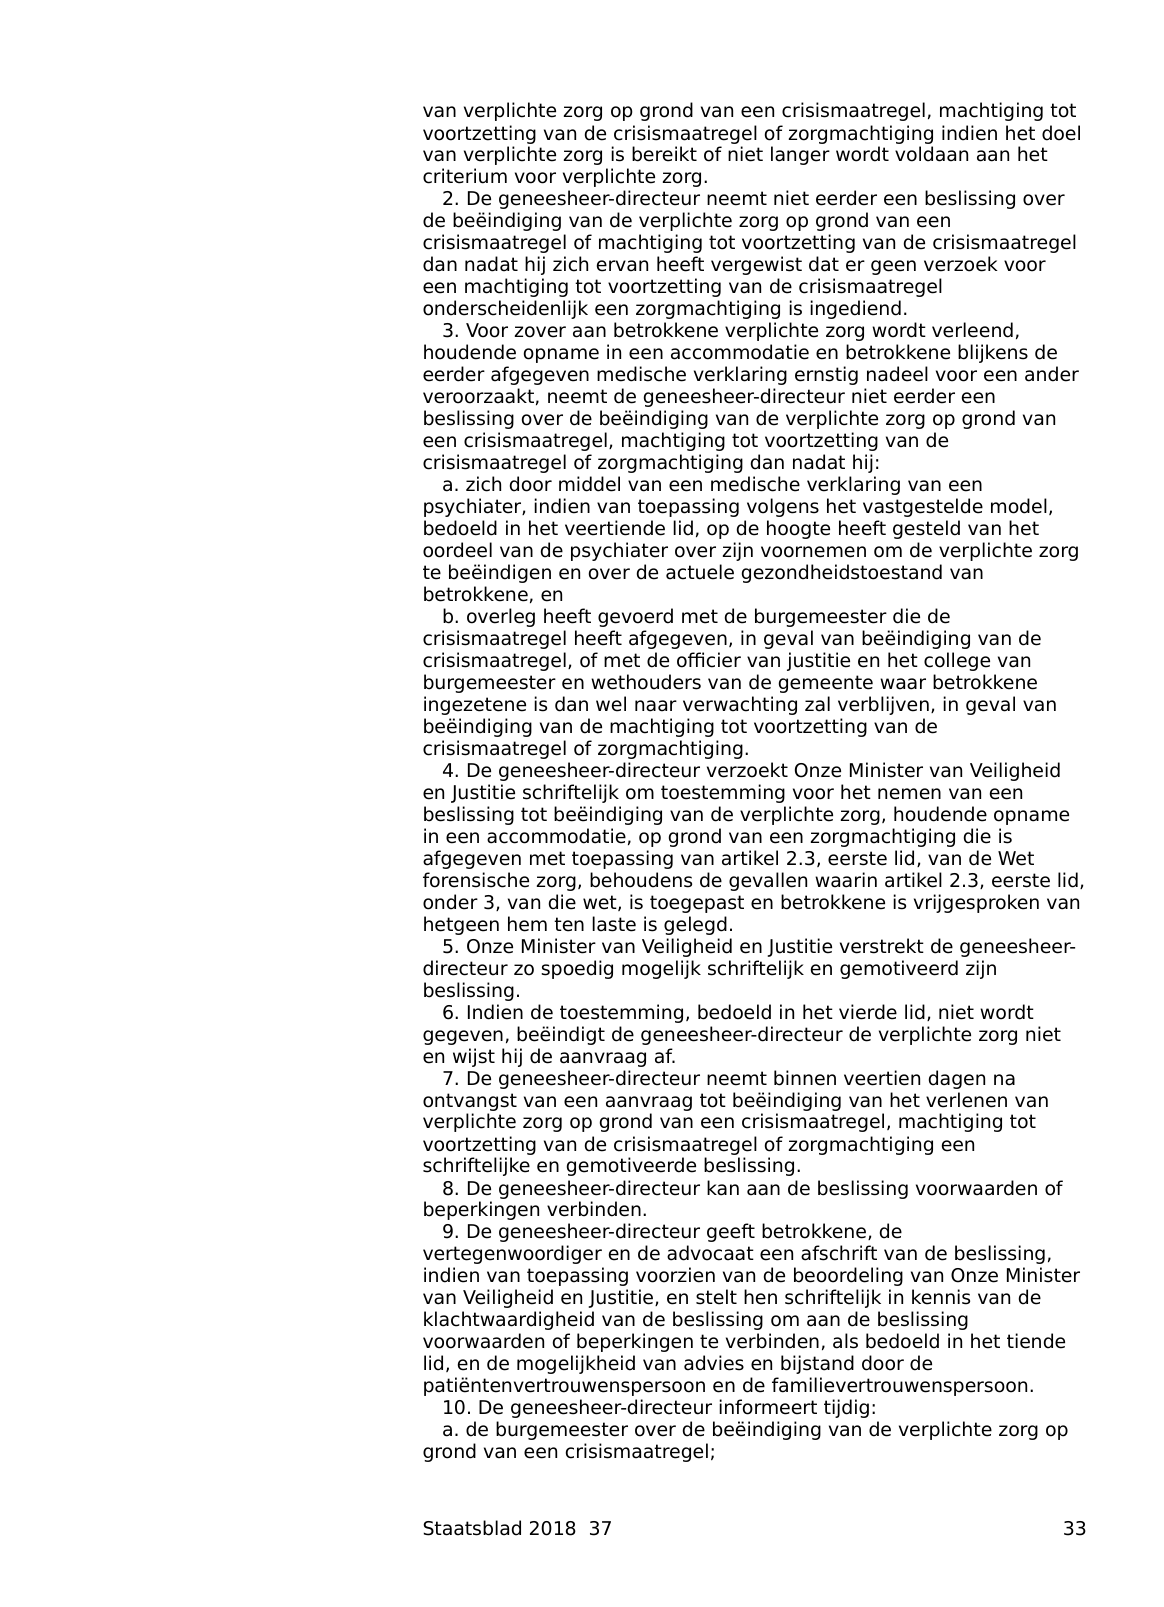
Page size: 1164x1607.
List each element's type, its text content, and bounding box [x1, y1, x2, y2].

text 2. De geneesheer-directeur neemt niet eerder een beslissing over de beëindiging van de verplichte zorg op grond van een crisismaatregel of machtiging tot voortzetting van de crisismaatregel dan nadat hij zich ervan heeft vergewist dat er geen verzoek voor een machtiging tot voortzetting van de crisismaatregel onderscheidenlijk een zorgmachtiging is ingediend. [422, 188, 1087, 320]
text van verplichte zorg op grond van een crisismaatregel, machtiging tot voortzetting van de crisismaatregel of zorgmachtiging indien het doel van verplichte zorg is bereikt of niet langer wordt voldaan aan het criterium voor verplichte zorg. [422, 100, 1087, 188]
text b. overleg heeft gevoerd met de burgemeester die de crisismaatregel heeft afgegeven, in geval van beëindiging van de crisismaatregel, of met de officier van justitie en het college van burgemeester en wethouders van de gemeente waar betrokkene ingezetene is dan wel naar verwachting zal verblijven, in geval van beëindiging van de machtiging tot voortzetting van de crisismaatregel of zorgmachtiging. [422, 606, 1087, 760]
text 10. De geneesheer-directeur informeert tijdig: [422, 1397, 1087, 1419]
text 3. Voor zover aan betrokkene verplichte zorg wordt verleend, houdende opname in een accommodatie en betrokkene blijkens de eerder afgegeven medische verklaring ernstig nadeel voor een ander veroorzaakt, neemt de geneesheer-directeur niet eerder een beslissing over de beëindiging van de verplichte zorg op grond van een crisismaatregel, machtiging tot voortzetting van de crisismaatregel of zorgmachtiging dan nadat hij: [422, 320, 1087, 474]
text 5. Onze Minister van Veiligheid en Justitie verstrekt de geneesheer-directeur zo spoedig mogelijk schriftelijk en gemotiveerd zijn beslissing. [422, 936, 1087, 1002]
text 7. De geneesheer-directeur neemt binnen veertien dagen na ontvangst van een aanvraag tot beëindiging van het verlenen van verplichte zorg op grond van een crisismaatregel, machtiging tot voortzetting van de crisismaatregel of zorgmachtiging een schriftelijke en gemotiveerde beslissing. [422, 1067, 1087, 1177]
text a. zich door middel van een medische verklaring van een psychiater, indien van toepassing volgens het vastgestelde model, bedoeld in het veertiende lid, op de hoogte heeft gesteld van het oordeel van de psychiater over zijn voornemen om de verplichte zorg te beëindigen en over de actuele gezondheidstoestand van betrokkene, en [422, 474, 1087, 606]
text 8. De geneesheer-directeur kan aan de beslissing voorwaarden of beperkingen verbinden. [422, 1177, 1087, 1221]
text 4. De geneesheer-directeur verzoekt Onze Minister van Veiligheid en Justitie schriftelijk om toestemming voor het nemen van een beslissing tot beëindiging van de verplichte zorg, houdende opname in een accommodatie, op grond van een zorgmachtiging die is afgegeven met toepassing van artikel 2.3, eerste lid, van de Wet forensische zorg, behoudens de gevallen waarin artikel 2.3, eerste lid, onder 3, van die wet, is toegepast en betrokkene is vrijgesproken van hetgeen hem ten laste is gelegd. [422, 760, 1087, 936]
text a. de burgemeester over de beëindiging van de verplichte zorg op grond van een crisismaatregel; [422, 1419, 1087, 1463]
text 9. De geneesheer-directeur geeft betrokkene, de vertegenwoordiger en de advocaat een afschrift van de beslissing, indien van toepassing voorzien van de beoordeling van Onze Minister van Veiligheid en Justitie, en stelt hen schriftelijk in kennis van de klachtwaardigheid van de beslissing om aan de beslissing voorwaarden of beperkingen te verbinden, als bedoeld in het tiende lid, en de mogelijkheid van advies en bijstand door de patiëntenvertrouwenspersoon en de familievertrouwenspersoon. [422, 1221, 1087, 1397]
text 6. Indien de toestemming, bedoeld in het vierde lid, niet wordt gegeven, beëindigt de geneesheer-directeur de verplichte zorg niet en wijst hij de aanvraag af. [422, 1002, 1087, 1067]
